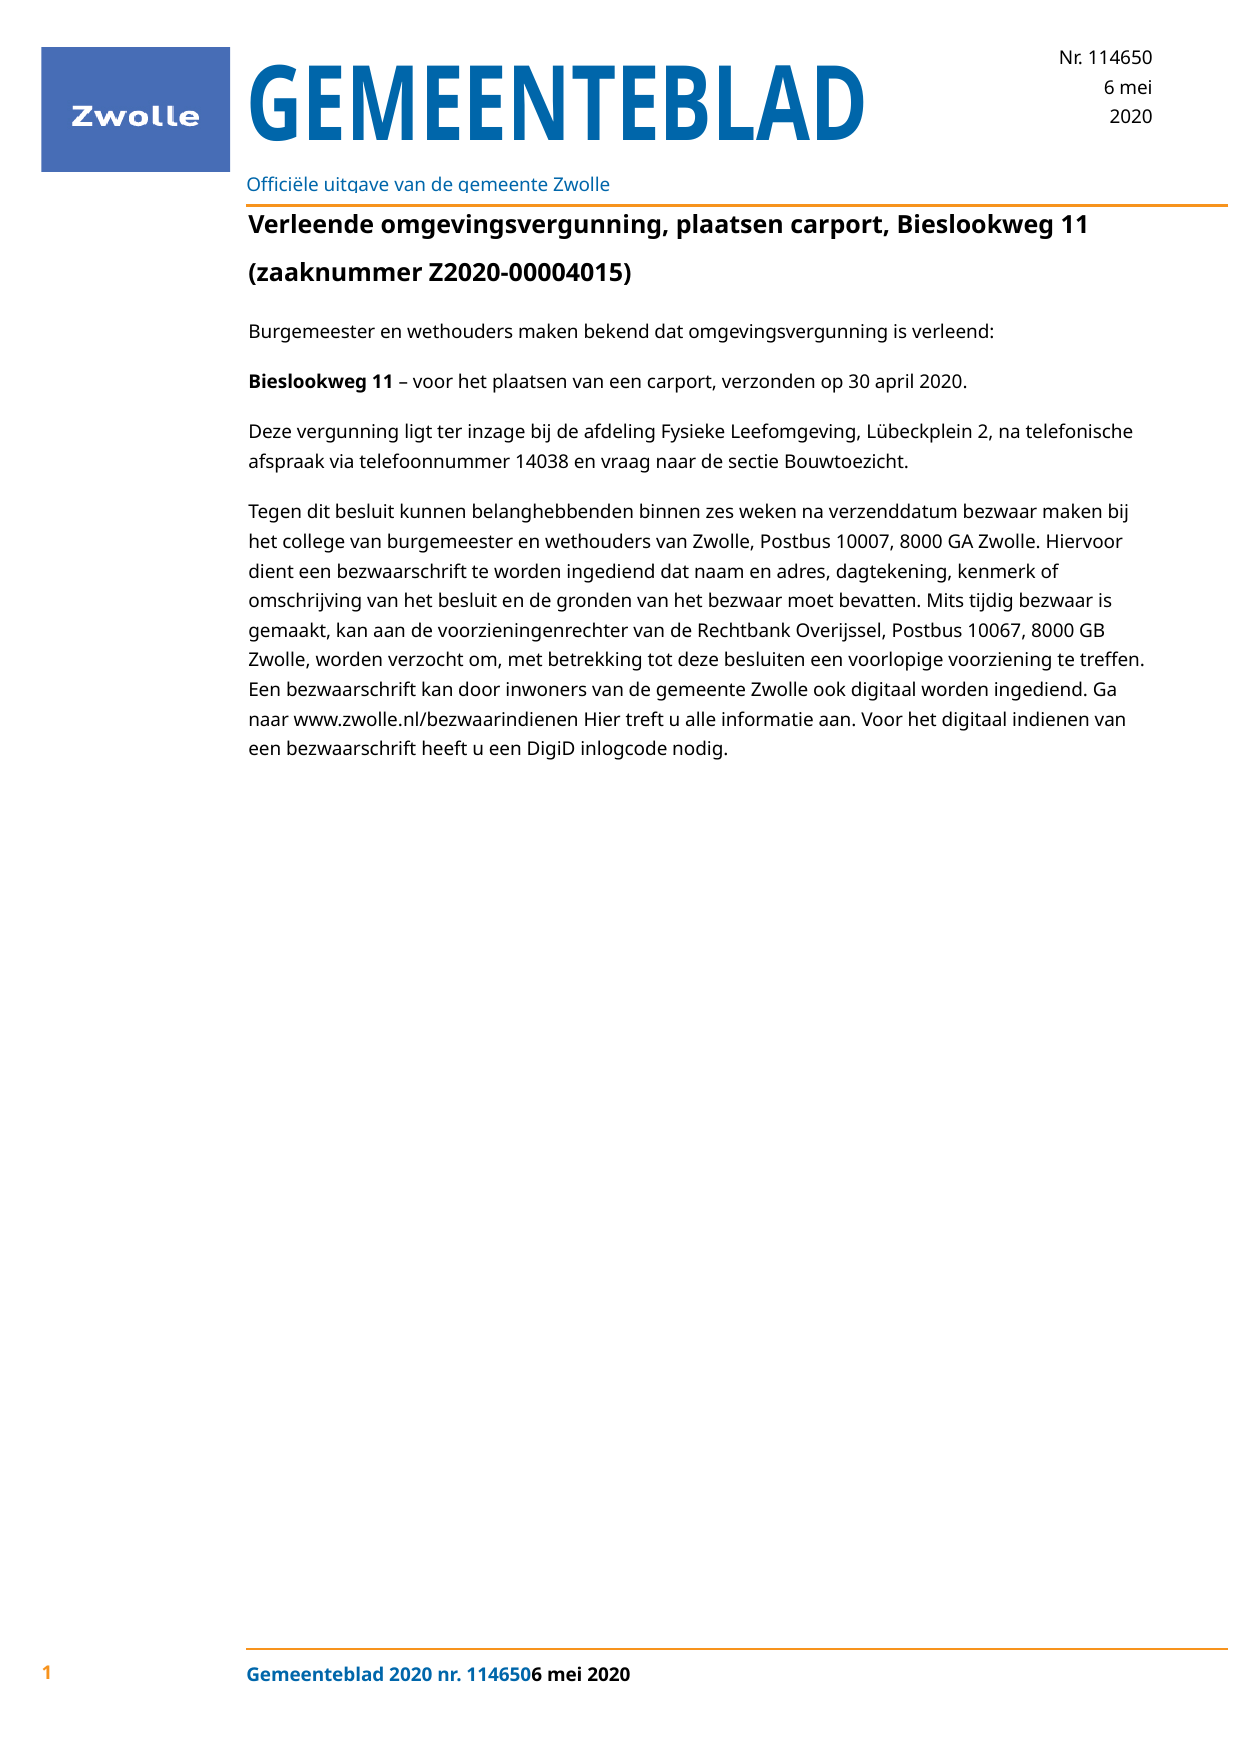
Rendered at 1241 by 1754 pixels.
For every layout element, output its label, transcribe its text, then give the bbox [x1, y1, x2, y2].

text Bieslookweg 11 – voor het plaatsen van een carport, verzonden op 30 april 2020. [248, 368, 1152, 394]
text Verleende omgevingsvergunning, plaatsen carport, Bieslookweg 11 (zaaknummer Z2020-00004015) [248, 207, 1152, 288]
text Burgemeester en wethouders maken bekend dat omgevingsvergunning is verleend: [248, 318, 1152, 344]
picture [41, 47, 231, 172]
text Tegen dit besluit kunnen belanghebbenden binnen zes weken na verzenddatum bezwaar maken bij het college van burgemeester en wethouders van Zwolle, Postbus 10007, 8000 GA Zwolle. Hiervoor dient een bezwaarschrift te worden ingediend dat naam en adres, dagtekening, kenmerk of omschrijving van het besluit en de gronden van het bezwaar moet bevatten. Mits tijdig bezwaar is gemaakt, kan aan de voorzieningenrechter van de Rechtbank Overijssel, Postbus 10067, 8000 GB Zwolle, worden verzocht om, met betrekking tot deze besluiten een voorlopige voorziening te treffen. Een bezwaarschrift kan door inwoners van de gemeente Zwolle ook digitaal worden ingediend. Ga naar www.zwolle.nl/bezwaarindienen Hier treft u alle informatie aan. Voor het digitaal indienen van een bezwaarschrift heeft u een DigiD inlogcode nodig. [248, 499, 1152, 761]
text Deze vergunning ligt ter inzage bij de afdeling Fysieke Leefomgeving, Lübeckplein 2, na telefonische afspraak via telefoonnummer 14038 en vraag naar de sectie Bouwtoezicht. [248, 419, 1152, 474]
